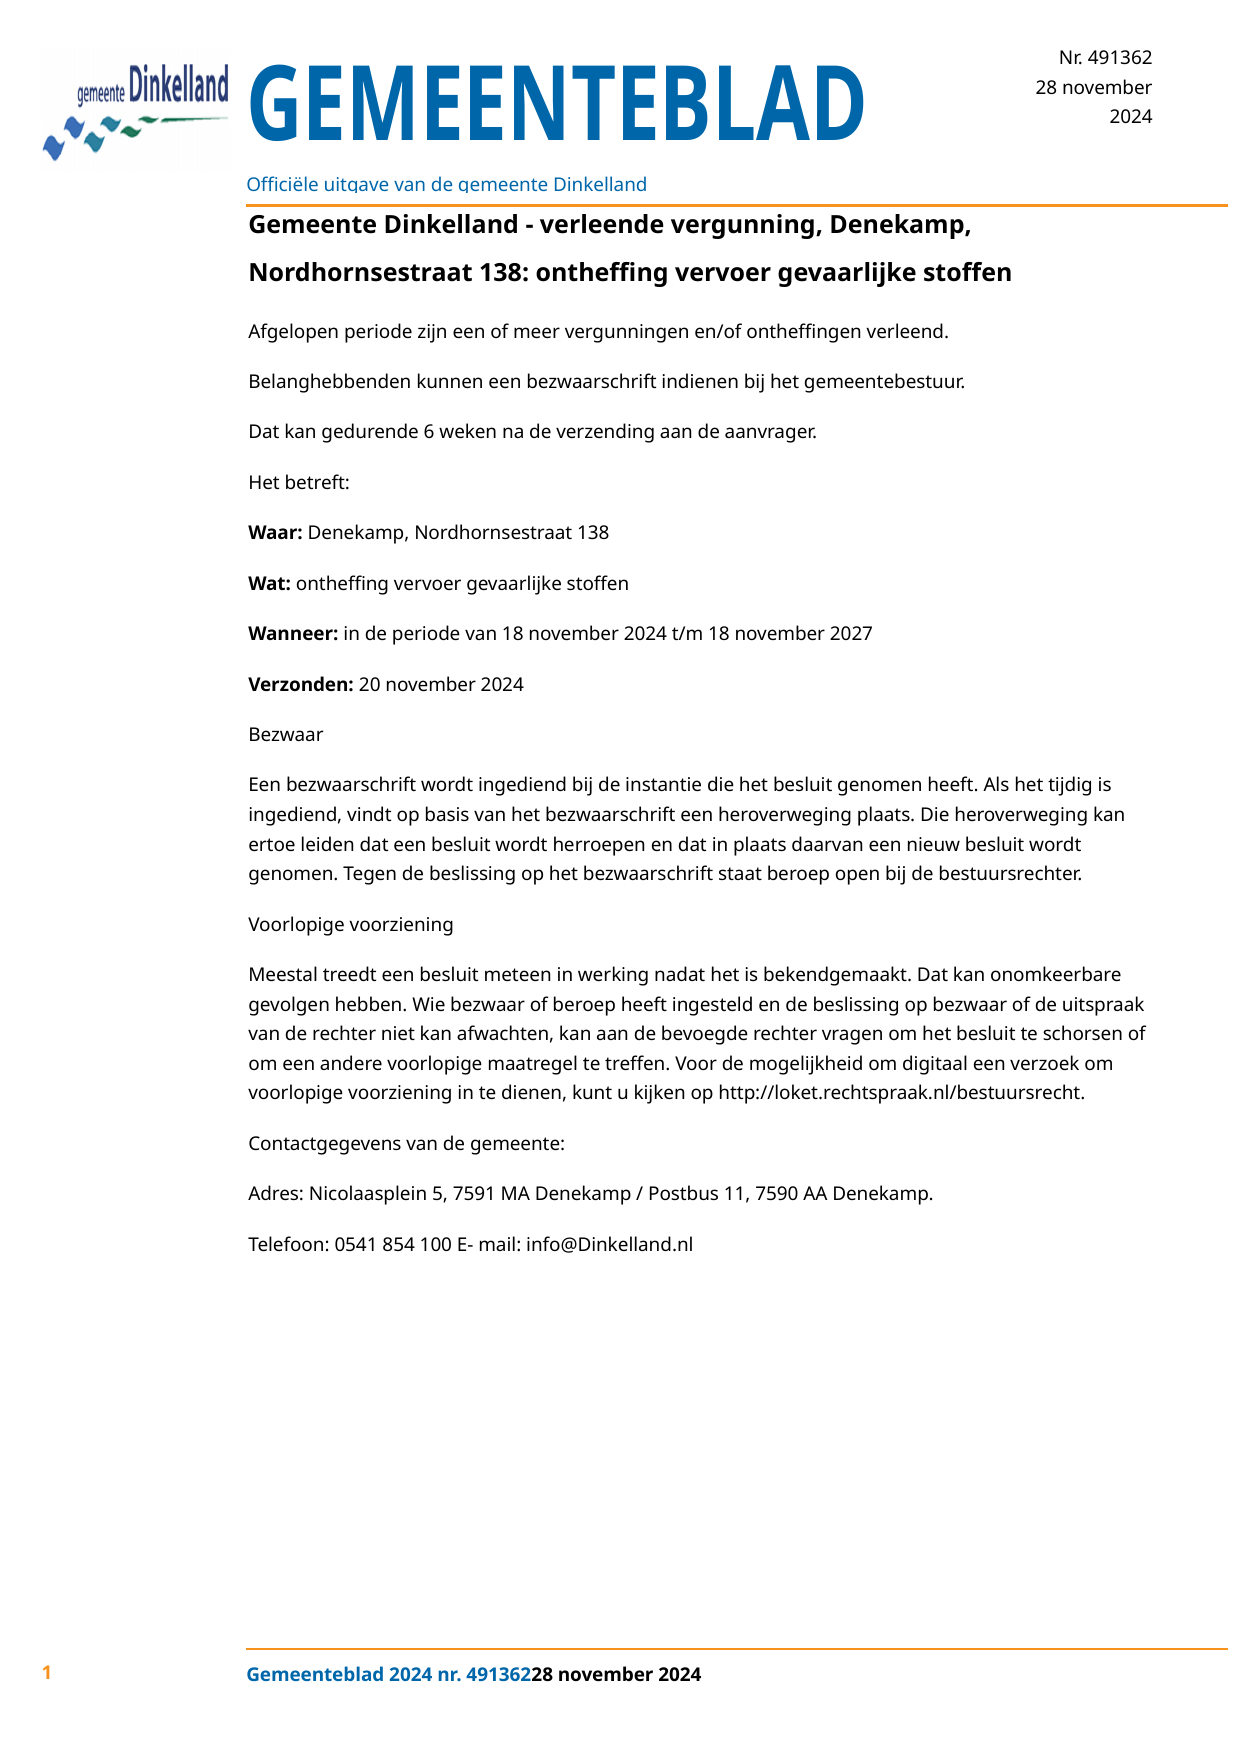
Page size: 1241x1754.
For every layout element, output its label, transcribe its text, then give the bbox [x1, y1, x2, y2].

text Meestal treedt een besluit meteen in werking nadat het is bekendgemaakt. Dat kan onomkeerbare gevolgen hebben. Wie bezwaar of beroep heeft ingesteld en de beslissing op bezwaar of de uitspraak van de rechter niet kan afwachten, kan aan de bevoegde rechter vragen om het besluit te schorsen of om een andere voorlopige maatregel te treffen. Voor de mogelijkheid om digitaal een verzoek om voorlopige voorziening in te dienen, kunt u kijken op http://loket.rechtspraak.nl/bestuursrecht. [248, 961, 1152, 1105]
text Contactgegevens van de gemeente: [248, 1130, 1152, 1156]
text Adres: Nicolaasplein 5, 7591 MA Denekamp / Postbus 11, 7590 AA Denekamp. [248, 1180, 1152, 1206]
text Wanneer: in de periode van 18 november 2024 t/m 18 november 2027 [248, 620, 1152, 646]
text Belanghebbenden kunnen een bezwaarschrift indienen bij het gemeentebestuur. [248, 368, 1152, 394]
text Voorlopige voorziening [248, 911, 1152, 937]
text Gemeente Dinkelland - verleende vergunning, Denekamp, Nordhornsestraat 138: ontheffing vervoer gevaarlijke stoffen [248, 207, 1152, 288]
text Een bezwaarschrift wordt ingediend bij de instantie die het besluit genomen heeft. Als het tijdig is ingediend, vindt op basis van het bezwaarschrift een heroverweging plaats. Die heroverweging kan ertoe leiden dat een besluit wordt herroepen en dat in plaats daarvan een nieuw besluit wordt genomen. Tegen de beslissing op het bezwaarschrift staat beroep open bij de bestuursrechter. [248, 772, 1152, 886]
text Bezwaar [248, 721, 1152, 747]
text Het betreft: [248, 469, 1152, 495]
text Waar: Denekamp, Nordhornsestraat 138 [248, 519, 1152, 545]
text Verzonden: 20 november 2024 [248, 671, 1152, 697]
text Wat: ontheffing vervoer gevaarlijke stoffen [248, 570, 1152, 596]
picture [41, 47, 231, 172]
text Dat kan gedurende 6 weken na de verzending aan de aanvrager. [248, 419, 1152, 444]
text Telefoon: 0541 854 100 E- mail: info@Dinkelland.nl [248, 1231, 1152, 1257]
text Afgelopen periode zijn een of meer vergunningen en/of ontheffingen verleend. [248, 318, 1152, 344]
